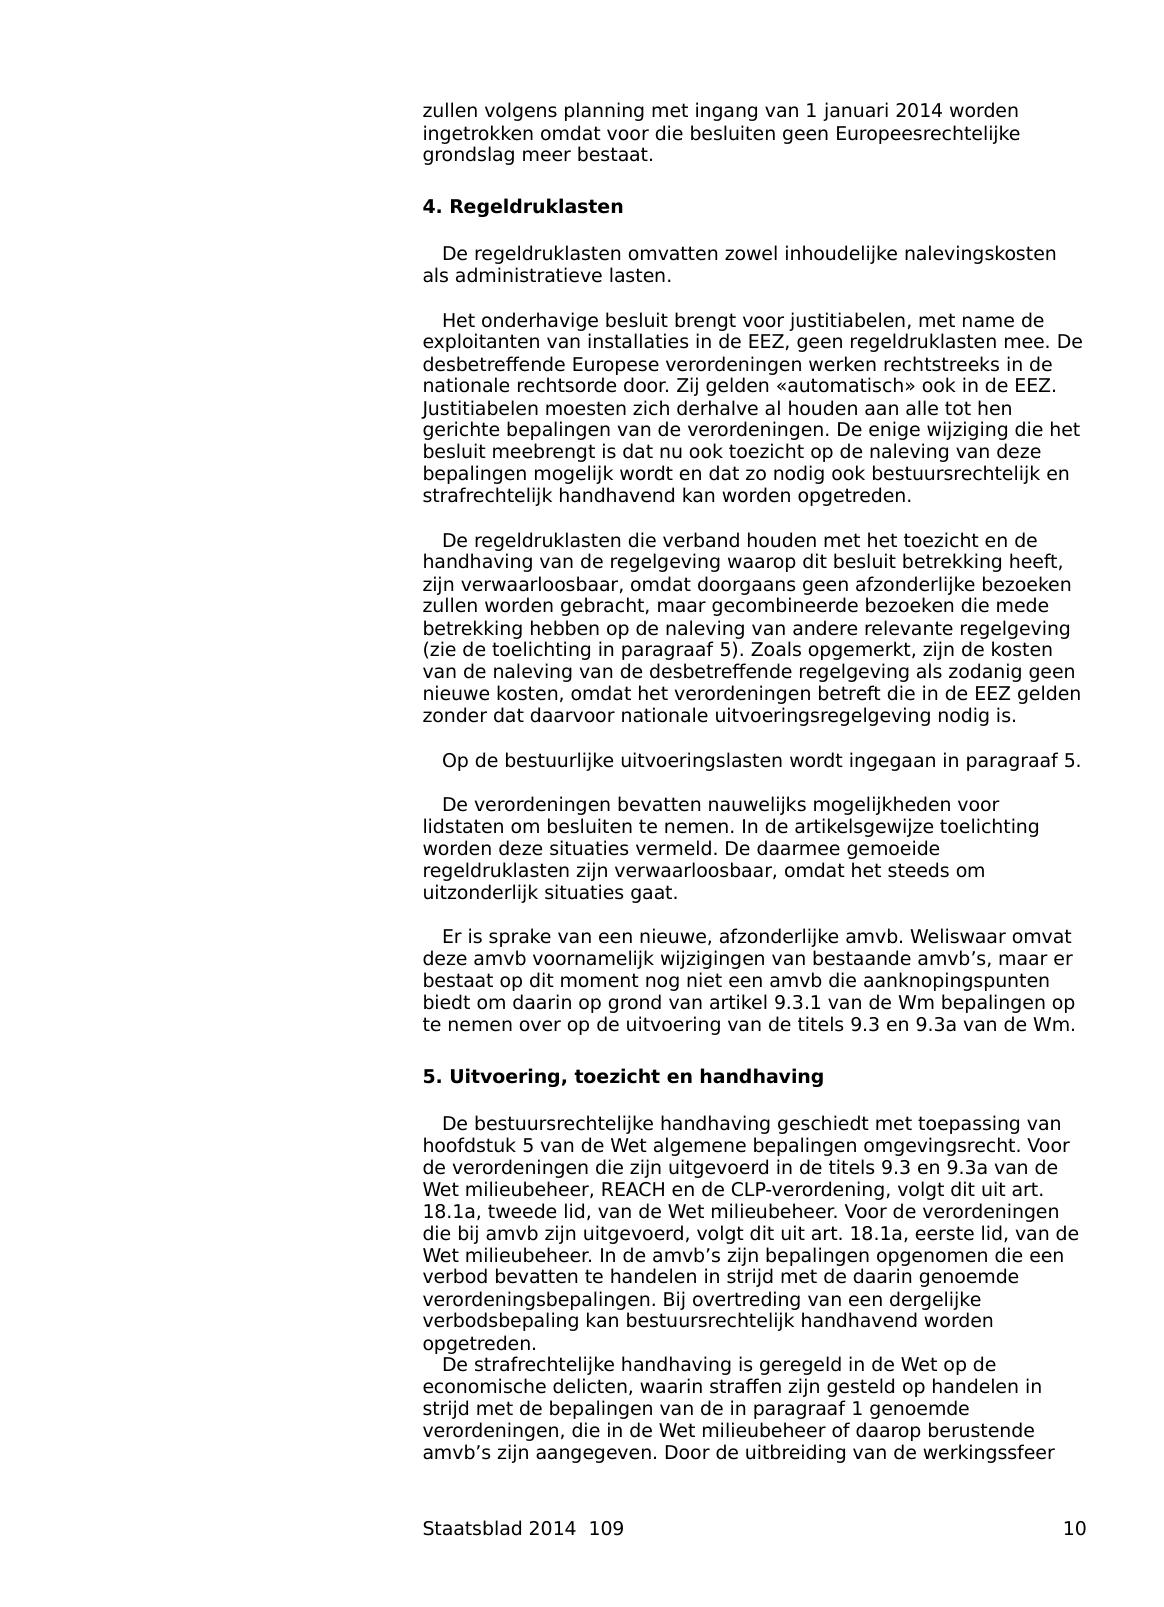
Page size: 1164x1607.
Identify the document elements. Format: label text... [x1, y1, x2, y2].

text zullen volgens planning met ingang van 1 januari 2014 worden ingetrokken omdat voor die besluiten geen Europeesrechtelijke grondslag meer bestaat. [422, 100, 1087, 166]
text Op de bestuurlijke uitvoeringslasten wordt ingegaan in paragraaf 5. [422, 749, 1087, 771]
subtitle 4. Regeldruklasten [422, 196, 1087, 218]
text De regeldruklasten omvatten zowel inhoudelijke nalevingskosten als administratieve lasten. [422, 243, 1087, 287]
text Het onderhavige besluit brengt voor justitiabelen, met name de exploitanten van installaties in de EEZ, geen regeldruklasten mee. De desbetreffende Europese verordeningen werken rechtstreeks in de nationale rechtsorde door. Zij gelden «automatisch» ook in de EEZ. Justitiabelen moesten zich derhalve al houden aan alle tot hen gerichte bepalingen van de verordeningen. De enige wijziging die het besluit meebrengt is dat nu ook toezicht op de naleving van deze bepalingen mogelijk wordt en dat zo nodig ook bestuursrechtelijk en strafrechtelijk handhavend kan worden opgetreden. [422, 309, 1087, 507]
text De strafrechtelijke handhaving is geregeld in de Wet op de economische delicten, waarin straffen zijn gesteld op handelen in strijd met de bepalingen van de in paragraaf 1 genoemde verordeningen, die in de Wet milieubeheer of daarop berustende amvb’s zijn aangegeven. Door de uitbreiding van de werkingssfeer [422, 1354, 1087, 1464]
text Er is sprake van een nieuwe, afzonderlijke amvb. Weliswaar omvat deze amvb voornamelijk wijzigingen van bestaande amvb’s, maar er bestaat op dit moment nog niet een amvb die aanknopingspunten biedt om daarin op grond van artikel 9.3.1 van de Wm bepalingen op te nemen over op de uitvoering van de titels 9.3 en 9.3a van de Wm. [422, 926, 1087, 1036]
text De bestuursrechtelijke handhaving geschiedt met toepassing van hoofdstuk 5 van de Wet algemene bepalingen omgevingsrecht. Voor de verordeningen die zijn uitgevoerd in de titels 9.3 en 9.3a van de Wet milieubeheer, REACH en de CLP-verordening, volgt dit uit art. 18.1a, tweede lid, van de Wet milieubeheer. Voor de verordeningen die bij amvb zijn uitgevoerd, volgt dit uit art. 18.1a, eerste lid, van de Wet milieubeheer. In de amvb’s zijn bepalingen opgenomen die een verbod bevatten te handelen in strijd met de daarin genoemde verordeningsbepalingen. Bij overtreding van een dergelijke verbodsbepaling kan bestuursrechtelijk handhavend worden opgetreden. [422, 1113, 1087, 1354]
text De verordeningen bevatten nauwelijks mogelijkheden voor lidstaten om besluiten te nemen. In de artikelsgewijze toelichting worden deze situaties vermeld. De daarmee gemoeide regeldruklasten zijn verwaarloosbaar, omdat het steeds om uitzonderlijk situaties gaat. [422, 794, 1087, 903]
text De regeldruklasten die verband houden met het toezicht en de handhaving van de regelgeving waarop dit besluit betrekking heeft, zijn verwaarloosbaar, omdat doorgaans geen afzonderlijke bezoeken zullen worden gebracht, maar gecombineerde bezoeken die mede betrekking hebben op de naleving van andere relevante regelgeving (zie de toelichting in paragraaf 5). Zoals opgemerkt, zijn de kosten van de naleving van de desbetreffende regelgeving als zodanig geen nieuwe kosten, omdat het verordeningen betreft die in de EEZ gelden zonder dat daarvoor nationale uitvoeringsregelgeving nodig is. [422, 529, 1087, 727]
subtitle 5. Uitvoering, toezicht en handhaving [422, 1066, 1087, 1088]
